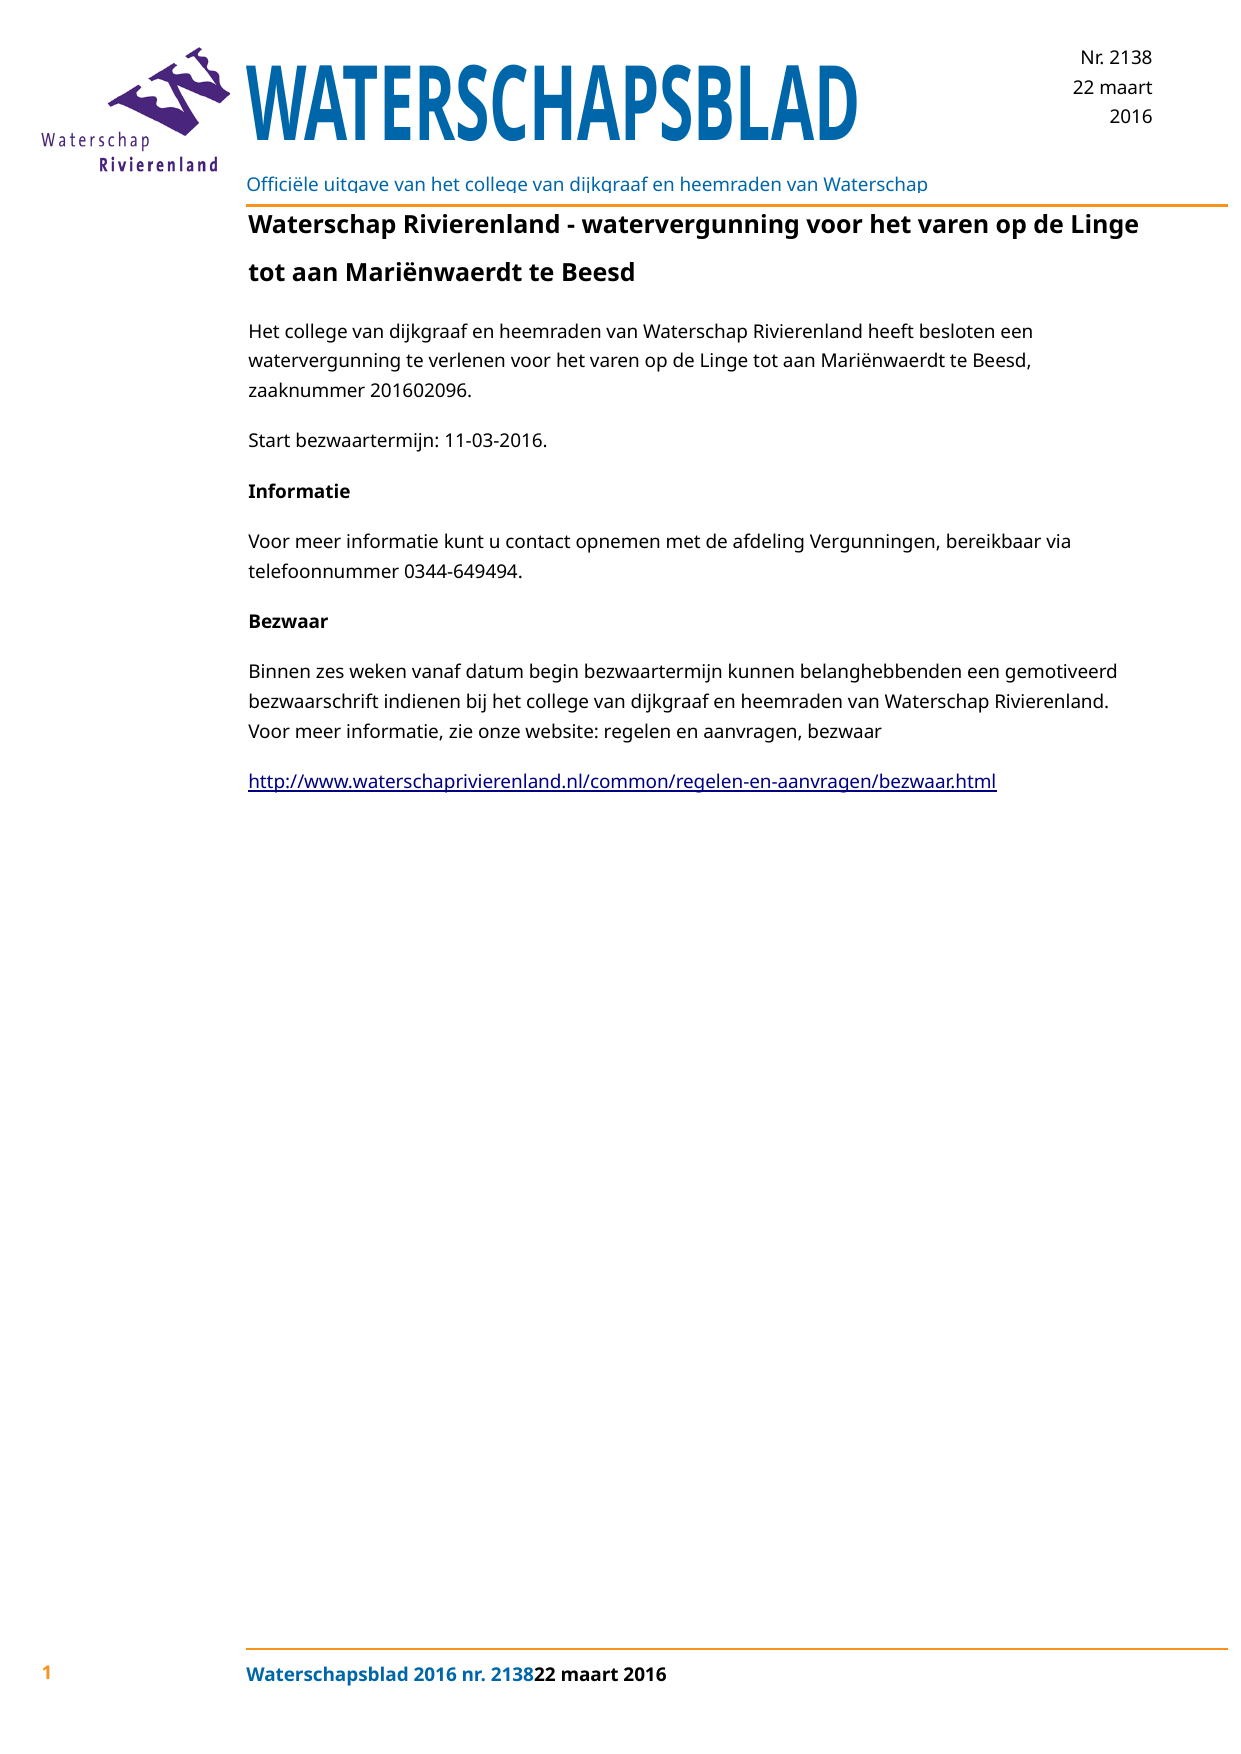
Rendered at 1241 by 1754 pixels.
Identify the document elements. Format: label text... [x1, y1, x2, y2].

text Voor meer informatie kunt u contact opnemen met de afdeling Vergunningen, bereikbaar via telefoonnummer 0344-649494. [248, 528, 1152, 584]
text Binnen zes weken vanaf datum begin bezwaartermijn kunnen belanghebbenden een gemotiveerd bezwaarschrift indienen bij het college van dijkgraaf en heemraden van Waterschap Rivierenland. Voor meer informatie, zie onze website: regelen en aanvragen, bezwaar [248, 659, 1152, 744]
picture [41, 47, 231, 172]
text Waterschap Rivierenland - watervergunning voor het varen op de Linge tot aan Mariënwaerdt te Beesd [248, 207, 1152, 288]
text http://www.waterschaprivierenland.nl/common/regelen-en-aanvragen/bezwaar.html [248, 768, 1152, 794]
text Start bezwaartermijn: 11-03-2016. [248, 427, 1152, 453]
text Informatie [248, 478, 1152, 504]
text Bezwaar [248, 608, 1152, 634]
text Het college van dijkgraaf en heemraden van Waterschap Rivierenland heeft besloten een watervergunning te verlenen voor het varen op de Linge tot aan Mariënwaerdt te Beesd, zaaknummer 201602096. [248, 318, 1152, 403]
